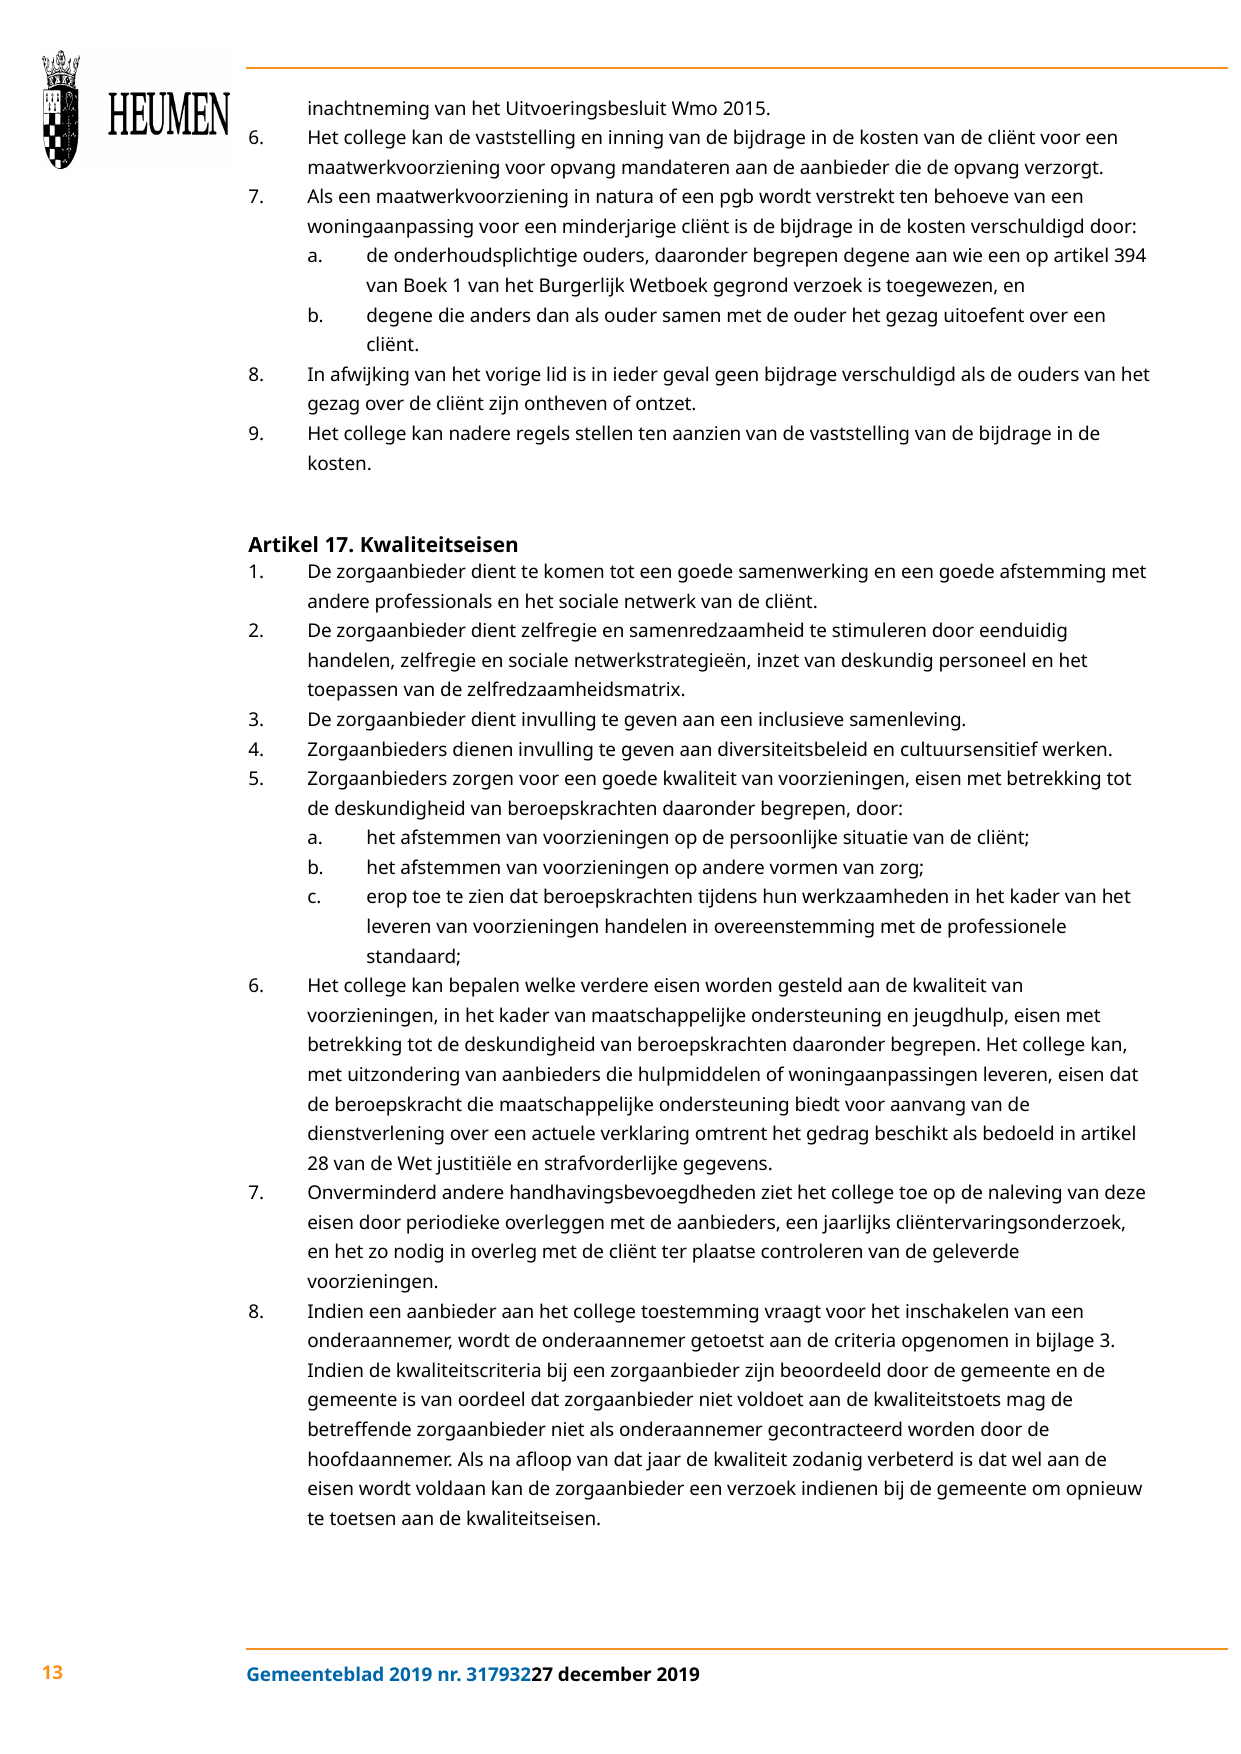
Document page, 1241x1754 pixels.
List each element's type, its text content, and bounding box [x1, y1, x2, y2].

list het afstemmen van voorzieningen op de persoonlijke situatie van de cliënt; [307, 824, 1152, 850]
list De zorgaanbieder dient zelfregie en samenredzaamheid te stimuleren door eenduidig handelen, zelfregie en sociale netwerkstrategieën, inzet van deskundig personeel en het toepassen van de zelfredzaamheidsmatrix. [248, 617, 1152, 702]
list inachtneming van het Uitvoeringsbesluit Wmo 2015. [248, 95, 1152, 121]
list Als een maatwerkvoorziening in natura of een pgb wordt verstrekt ten behoeve van een woningaanpassing voor een minderjarige cliënt is de bijdrage in de kosten verschuldigd door: [248, 183, 1152, 239]
list de onderhoudsplichtige ouders, daaronder begrepen degene aan wie een op artikel 394 van Boek 1 van het Burgerlijk Wetboek gegrond verzoek is toegewezen, en [307, 243, 1152, 298]
list erop toe te zien dat beroepskrachten tijdens hun werkzaamheden in het kader van het leveren van voorzieningen handelen in overeenstemming met de professionele standaard; [307, 884, 1152, 968]
list De zorgaanbieder dient invulling te geven aan een inclusieve samenleving. [248, 706, 1152, 732]
list Het college kan nadere regels stellen ten aanzien van de vaststelling van de bijdrage in de kosten. [248, 420, 1152, 476]
list Onverminderd andere handhavingsbevoegdheden ziet het college toe op de naleving van deze eisen door periodieke overleggen met de aanbieders, een jaarlijks cliëntervaringsonderzoek, en het zo nodig in overleg met de cliënt ter plaatse controleren van de geleverde voorzieningen. [248, 1179, 1152, 1294]
text Artikel 17. Kwaliteitseisen [248, 530, 1152, 558]
list De zorgaanbieder dient te komen tot een goede samenwerking en een goede afstemming met andere professionals en het sociale netwerk van de cliënt. [248, 558, 1152, 613]
list Het college kan de vaststelling en inning van de bijdrage in de kosten van de cliënt voor een maatwerkvoorziening voor opvang mandateren aan de aanbieder die de opvang verzorgt. [248, 124, 1152, 180]
list Zorgaanbieders zorgen voor een goede kwaliteit van voorzieningen, eisen met betrekking tot de deskundigheid van beroepskrachten daaronder begrepen, door: [248, 765, 1152, 821]
list degene die anders dan als ouder samen met de ouder het gezag uitoefent over een cliënt. [307, 302, 1152, 357]
picture [41, 47, 231, 172]
list het afstemmen van voorzieningen op andere vormen van zorg; [307, 854, 1152, 880]
list Zorgaanbieders dienen invulling te geven aan diversiteitsbeleid en cultuursensitief werken. [248, 736, 1152, 761]
list Het college kan bepalen welke verdere eisen worden gesteld aan de kwaliteit van voorzieningen, in het kader van maatschappelijke ondersteuning en jeugdhulp, eisen met betrekking tot de deskundigheid van beroepskrachten daaronder begrepen. Het college kan, met uitzondering van aanbieders die hulpmiddelen of woningaanpassingen leveren, eisen dat de beroepskracht die maatschappelijke ondersteuning biedt voor aanvang van de dienstverlening over een actuele verklaring omtrent het gedrag beschikt als bedoeld in artikel 28 van de Wet justitiële en strafvorderlijke gegevens. [248, 972, 1152, 1176]
list Indien een aanbieder aan het college toestemming vraagt voor het inschakelen van een onderaannemer, wordt de onderaannemer getoetst aan de criteria opgenomen in bijlage 3. Indien de kwaliteitscriteria bij een zorgaanbieder zijn beoordeeld door de gemeente en de gemeente is van oordeel dat zorgaanbieder niet voldoet aan de kwaliteitstoets mag de betreffende zorgaanbieder niet als onderaannemer gecontracteerd worden door de hoofdaannemer. Als na afloop van dat jaar de kwaliteit zodanig verbeterd is dat wel aan de eisen wordt voldaan kan de zorgaanbieder een verzoek indienen bij de gemeente om opnieuw te toetsen aan de kwaliteitseisen. [248, 1298, 1152, 1531]
list In afwijking van het vorige lid is in ieder geval geen bijdrage verschuldigd als de ouders van het gezag over de cliënt zijn ontheven of ontzet. [248, 361, 1152, 416]
